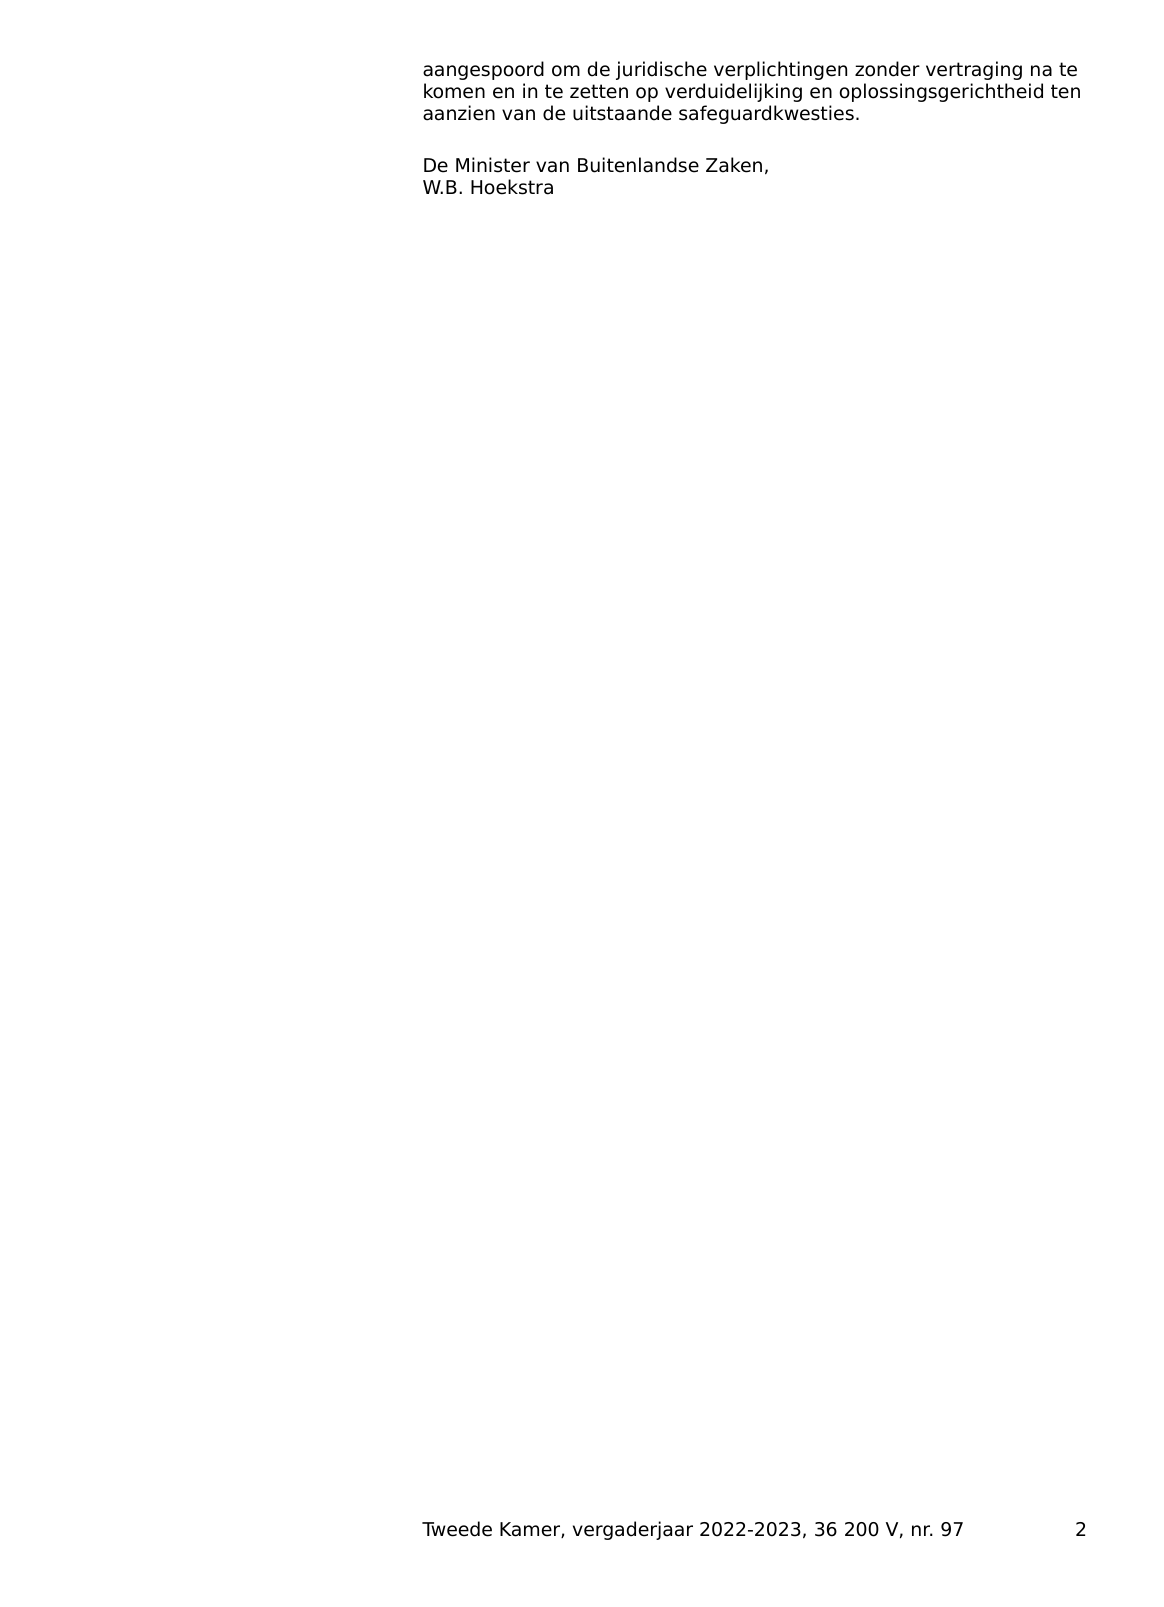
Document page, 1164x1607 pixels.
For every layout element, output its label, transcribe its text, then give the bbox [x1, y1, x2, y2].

text De Minister van Buitenlandse Zaken, W.B. Hoekstra [422, 155, 1087, 199]
text aangespoord om de juridische verplichtingen zonder vertraging na te komen en in te zetten op verduidelijking en oplossingsgerichtheid ten aanzien van de uitstaande safeguardkwesties. [422, 59, 1087, 125]
